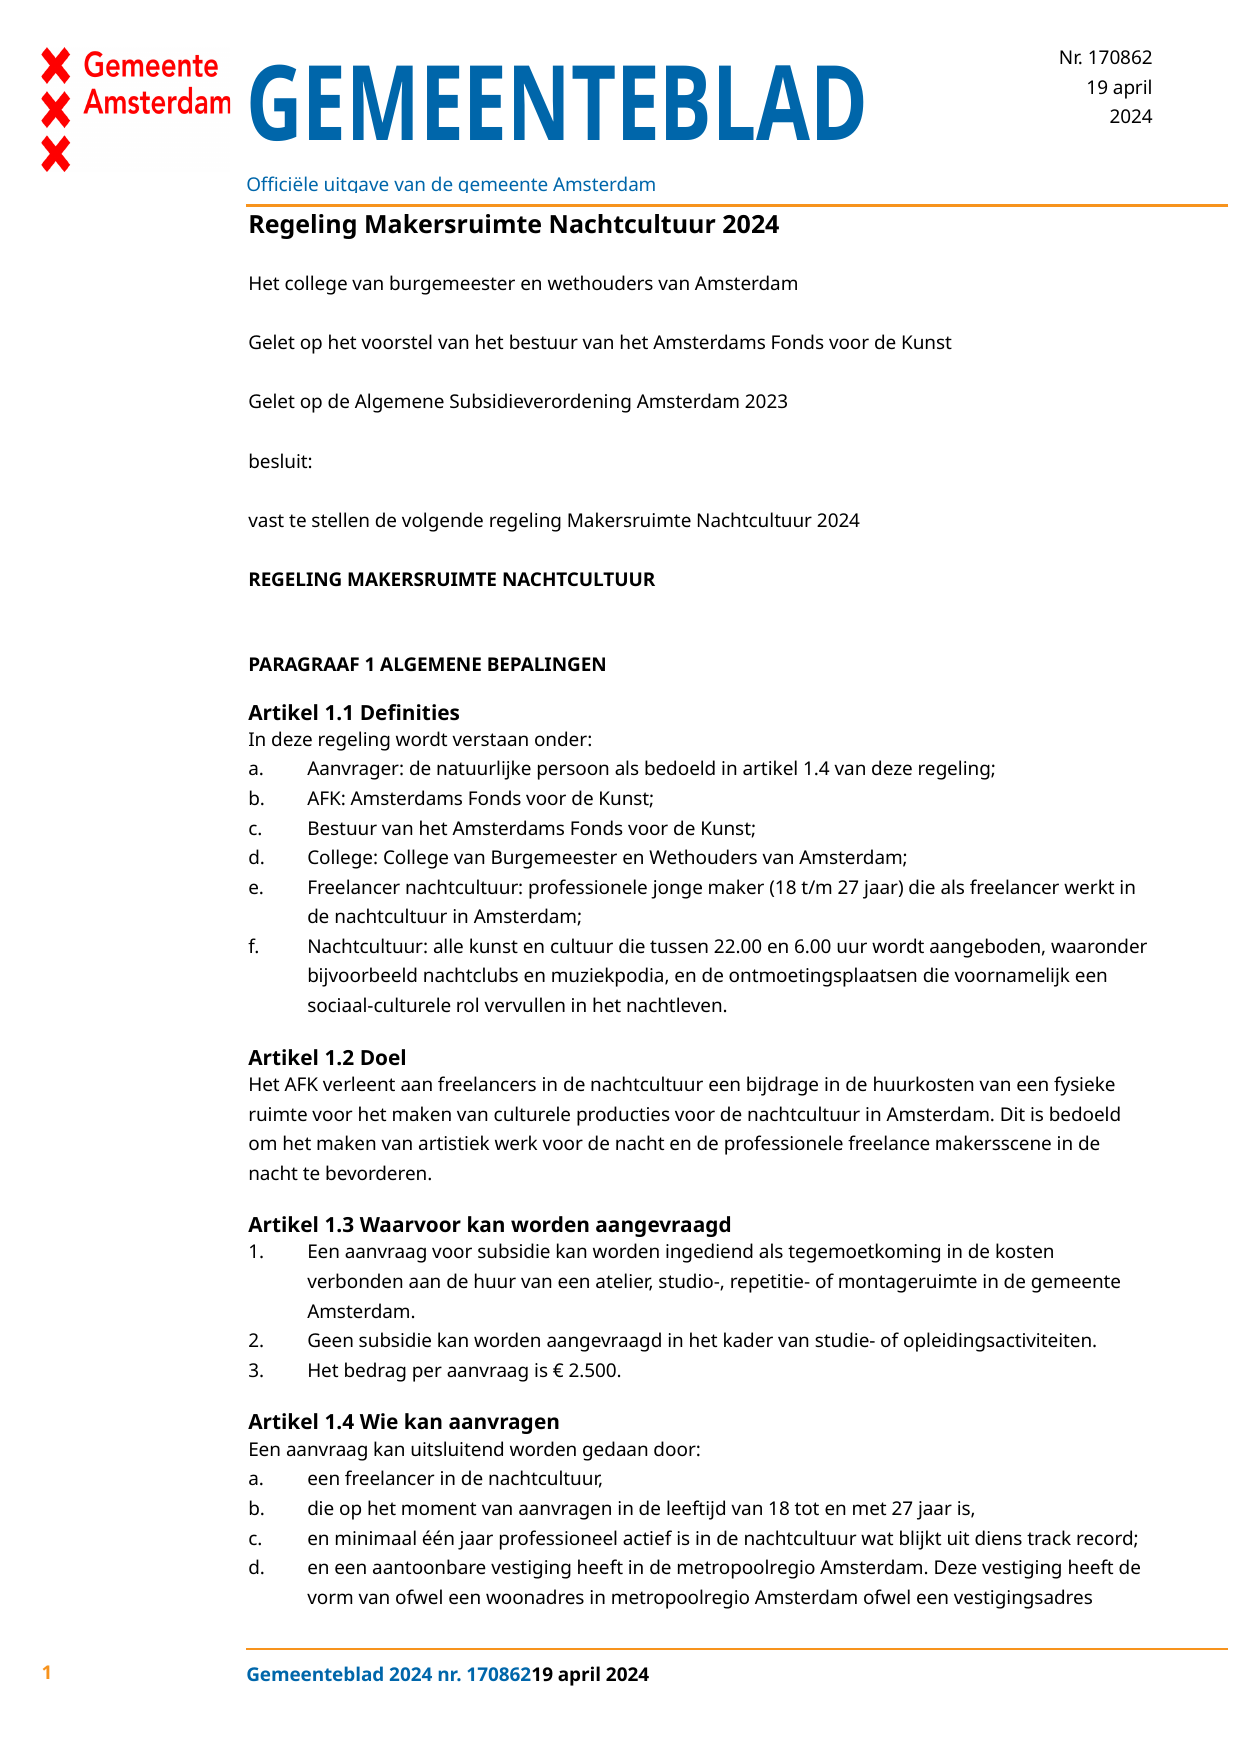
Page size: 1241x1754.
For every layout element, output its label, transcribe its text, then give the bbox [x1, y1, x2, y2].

list en een aantoonbare vestiging heeft in de metropoolregio Amsterdam. Deze vestiging heeft de vorm van ofwel een woonadres in metropoolregio Amsterdam ofwel een vestigingsadres [248, 1554, 1152, 1609]
text PARAGRAAF 1 ALGEMENE BEPALINGEN [248, 651, 1152, 677]
list Aanvrager: de natuurlijke persoon als bedoeld in artikel 1.4 van deze regeling; [248, 756, 1152, 781]
text vast te stellen de volgende regeling Makersruimte Nachtcultuur 2024 [248, 507, 1152, 533]
list die op het moment van aanvragen in de leeftijd van 18 tot en met 27 jaar is, [248, 1495, 1152, 1521]
list Bestuur van het Amsterdams Fonds voor de Kunst; [248, 815, 1152, 841]
text Het college van burgemeester en wethouders van Amsterdam [248, 270, 1152, 296]
list Nachtcultuur: alle kunst en cultuur die tussen 22.00 en 6.00 uur wordt aangeboden, waaronder bijvoorbeeld nachtclubs en muziekpodia, en de ontmoetingsplaatsen die voornamelijk een sociaal-culturele rol vervullen in het nachtleven. [248, 933, 1152, 1018]
text Gelet op het voorstel van het bestuur van het Amsterdams Fonds voor de Kunst [248, 329, 1152, 355]
list Freelancer nachtcultuur: professionele jonge maker (18 t/m 27 jaar) die als freelancer werkt in de nachtcultuur in Amsterdam; [248, 874, 1152, 929]
text Artikel 1.4 Wie kan aanvragen [248, 1407, 1152, 1436]
list Een aanvraag voor subsidie kan worden ingediend als tegemoetkoming in de kosten verbonden aan de huur van een atelier, studio-, repetitie- of montageruimte in de gemeente Amsterdam. [248, 1239, 1152, 1324]
text Regeling Makersruimte Nachtcultuur 2024 [248, 207, 1152, 241]
picture [41, 47, 231, 172]
list Het bedrag per aanvraag is € 2.500. [248, 1357, 1152, 1383]
text Artikel 1.2 Doel [248, 1043, 1152, 1071]
list AFK: Amsterdams Fonds voor de Kunst; [248, 785, 1152, 811]
text Artikel 1.1 Definities [248, 698, 1152, 726]
list College: College van Burgemeester en Wethouders van Amsterdam; [248, 844, 1152, 870]
text Het AFK verleent aan freelancers in de nachtcultuur een bijdrage in de huurkosten van een fysieke ruimte voor het maken van culturele producties voor de nachtcultuur in Amsterdam. Dit is bedoeld om het maken van artistiek werk voor de nacht en de professionele freelance makersscene in de nacht te bevorderen. [248, 1071, 1152, 1186]
text Een aanvraag kan uitsluitend worden gedaan door: [248, 1436, 1152, 1462]
text In deze regeling wordt verstaan onder: [248, 726, 1152, 752]
text REGELING MAKERSRUIMTE NACHTCULTUUR [248, 566, 1152, 592]
list Geen subsidie kan worden aangevraagd in het kader van studie- of opleidingsactiviteiten. [248, 1327, 1152, 1353]
text besluit: [248, 448, 1152, 473]
text Artikel 1.3 Waarvoor kan worden aangevraagd [248, 1210, 1152, 1239]
list een freelancer in de nachtcultuur, [248, 1466, 1152, 1491]
list en minimaal één jaar professioneel actief is in de nachtcultuur wat blijkt uit diens track record; [248, 1525, 1152, 1550]
text Gelet op de Algemene Subsidieverordening Amsterdam 2023 [248, 389, 1152, 414]
